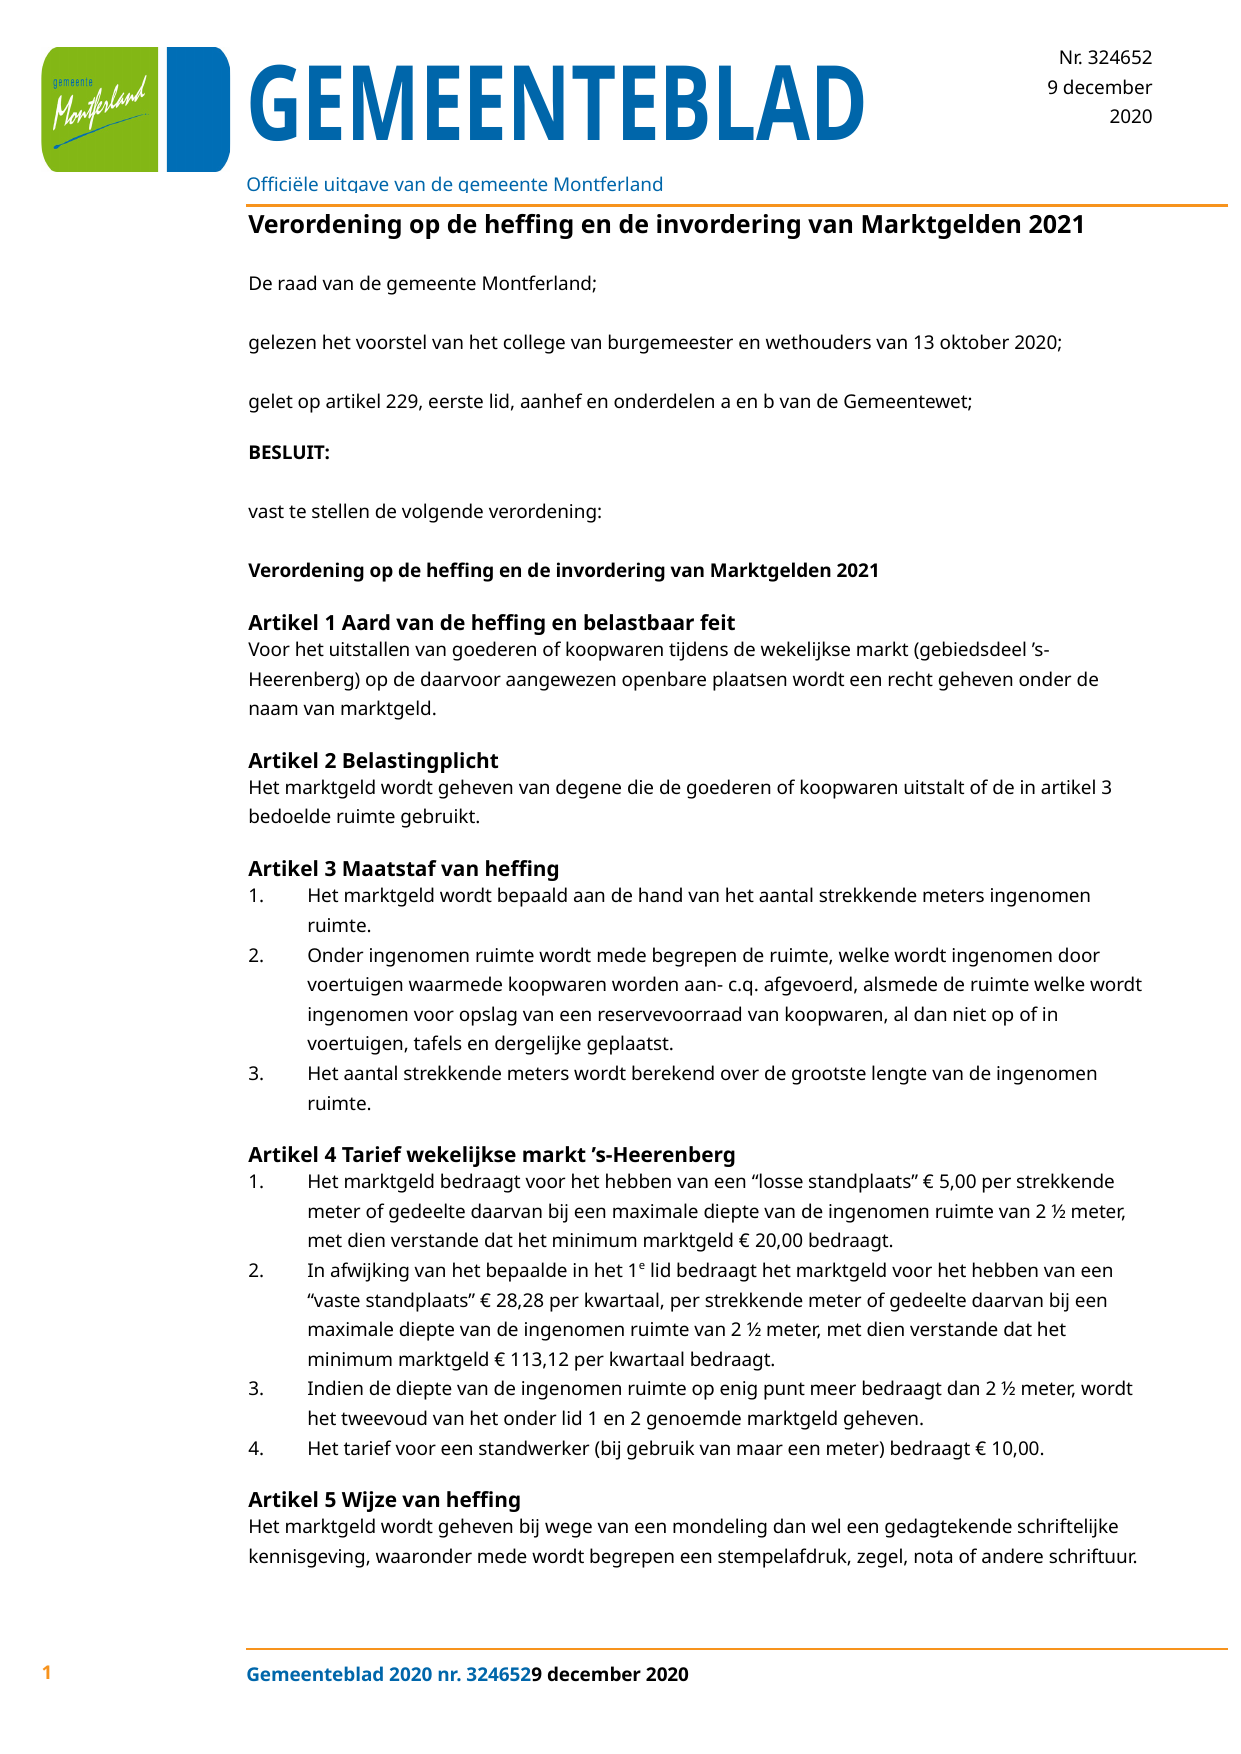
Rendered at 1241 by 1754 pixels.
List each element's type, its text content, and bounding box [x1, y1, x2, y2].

list Het marktgeld bedraagt voor het hebben van een “losse standplaats” € 5,00 per strekkende meter of gedeelte daarvan bij een maximale diepte van de ingenomen ruimte van 2 ½ meter, met dien verstande dat het minimum marktgeld € 20,00 bedraagt. [248, 1168, 1152, 1253]
list In afwijking van het bepaalde in het 1e lid bedraagt het marktgeld voor het hebben van een “vaste standplaats” € 28,28 per kwartaal, per strekkende meter of gedeelte daarvan bij een maximale diepte van de ingenomen ruimte van 2 ½ meter, met dien verstande dat het minimum marktgeld € 113,12 per kwartaal bedraagt. [248, 1257, 1152, 1372]
text Verordening op de heffing en de invordering van Marktgelden 2021 [248, 207, 1152, 241]
text Artikel 2 Belastingplicht [248, 746, 1152, 774]
text Voor het uitstallen van goederen of koopwaren tijdens de wekelijkse markt (gebiedsdeel ’s-Heerenberg) op de daarvoor aangewezen openbare plaatsen wordt een recht geheven onder de naam van marktgeld. [248, 636, 1152, 721]
text Artikel 4 Tarief wekelijkse markt ’s-Heerenberg [248, 1140, 1152, 1168]
text BESLUIT: [248, 439, 1152, 465]
list Het aantal strekkende meters wordt berekend over de grootste lengte van de ingenomen ruimte. [248, 1060, 1152, 1115]
text Verordening op de heffing en de invordering van Marktgelden 2021 [248, 557, 1152, 583]
text Artikel 3 Maatstaf van heffing [248, 854, 1152, 883]
text vast te stellen de volgende verordening: [248, 498, 1152, 524]
text Het marktgeld wordt geheven bij wege van een mondeling dan wel een gedagtekende schriftelijke kennisgeving, waaronder mede wordt begrepen een stempelafdruk, zegel, nota of andere schriftuur. [248, 1514, 1152, 1569]
text gelet op artikel 229, eerste lid, aanhef en onderdelen a en b van de Gemeentewet; [248, 389, 1152, 414]
list Het tarief voor een standwerker (bij gebruik van maar een meter) bedraagt € 10,00. [248, 1435, 1152, 1461]
text De raad van de gemeente Montferland; [248, 270, 1152, 296]
text Het marktgeld wordt geheven van degene die de goederen of koopwaren uitstalt of de in artikel 3 bedoelde ruimte gebruikt. [248, 774, 1152, 829]
text gelezen het voorstel van het college van burgemeester en wethouders van 13 oktober 2020; [248, 329, 1152, 355]
picture [41, 47, 231, 172]
text Artikel 1 Aard van de heffing en belastbaar feit [248, 608, 1152, 636]
list Het marktgeld wordt bepaald aan de hand van het aantal strekkende meters ingenomen ruimte. [248, 883, 1152, 938]
text Artikel 5 Wijze van heffing [248, 1485, 1152, 1514]
list Indien de diepte van de ingenomen ruimte op enig punt meer bedraagt dan 2 ½ meter, wordt het tweevoud van het onder lid 1 en 2 genoemde marktgeld geheven. [248, 1376, 1152, 1431]
list Onder ingenomen ruimte wordt mede begrepen de ruimte, welke wordt ingenomen door voertuigen waarmede koopwaren worden aan- c.q. afgevoerd, alsmede de ruimte welke wordt ingenomen voor opslag van een reservevoorraad van koopwaren, al dan niet op of in voertuigen, tafels en dergelijke geplaatst. [248, 942, 1152, 1056]
